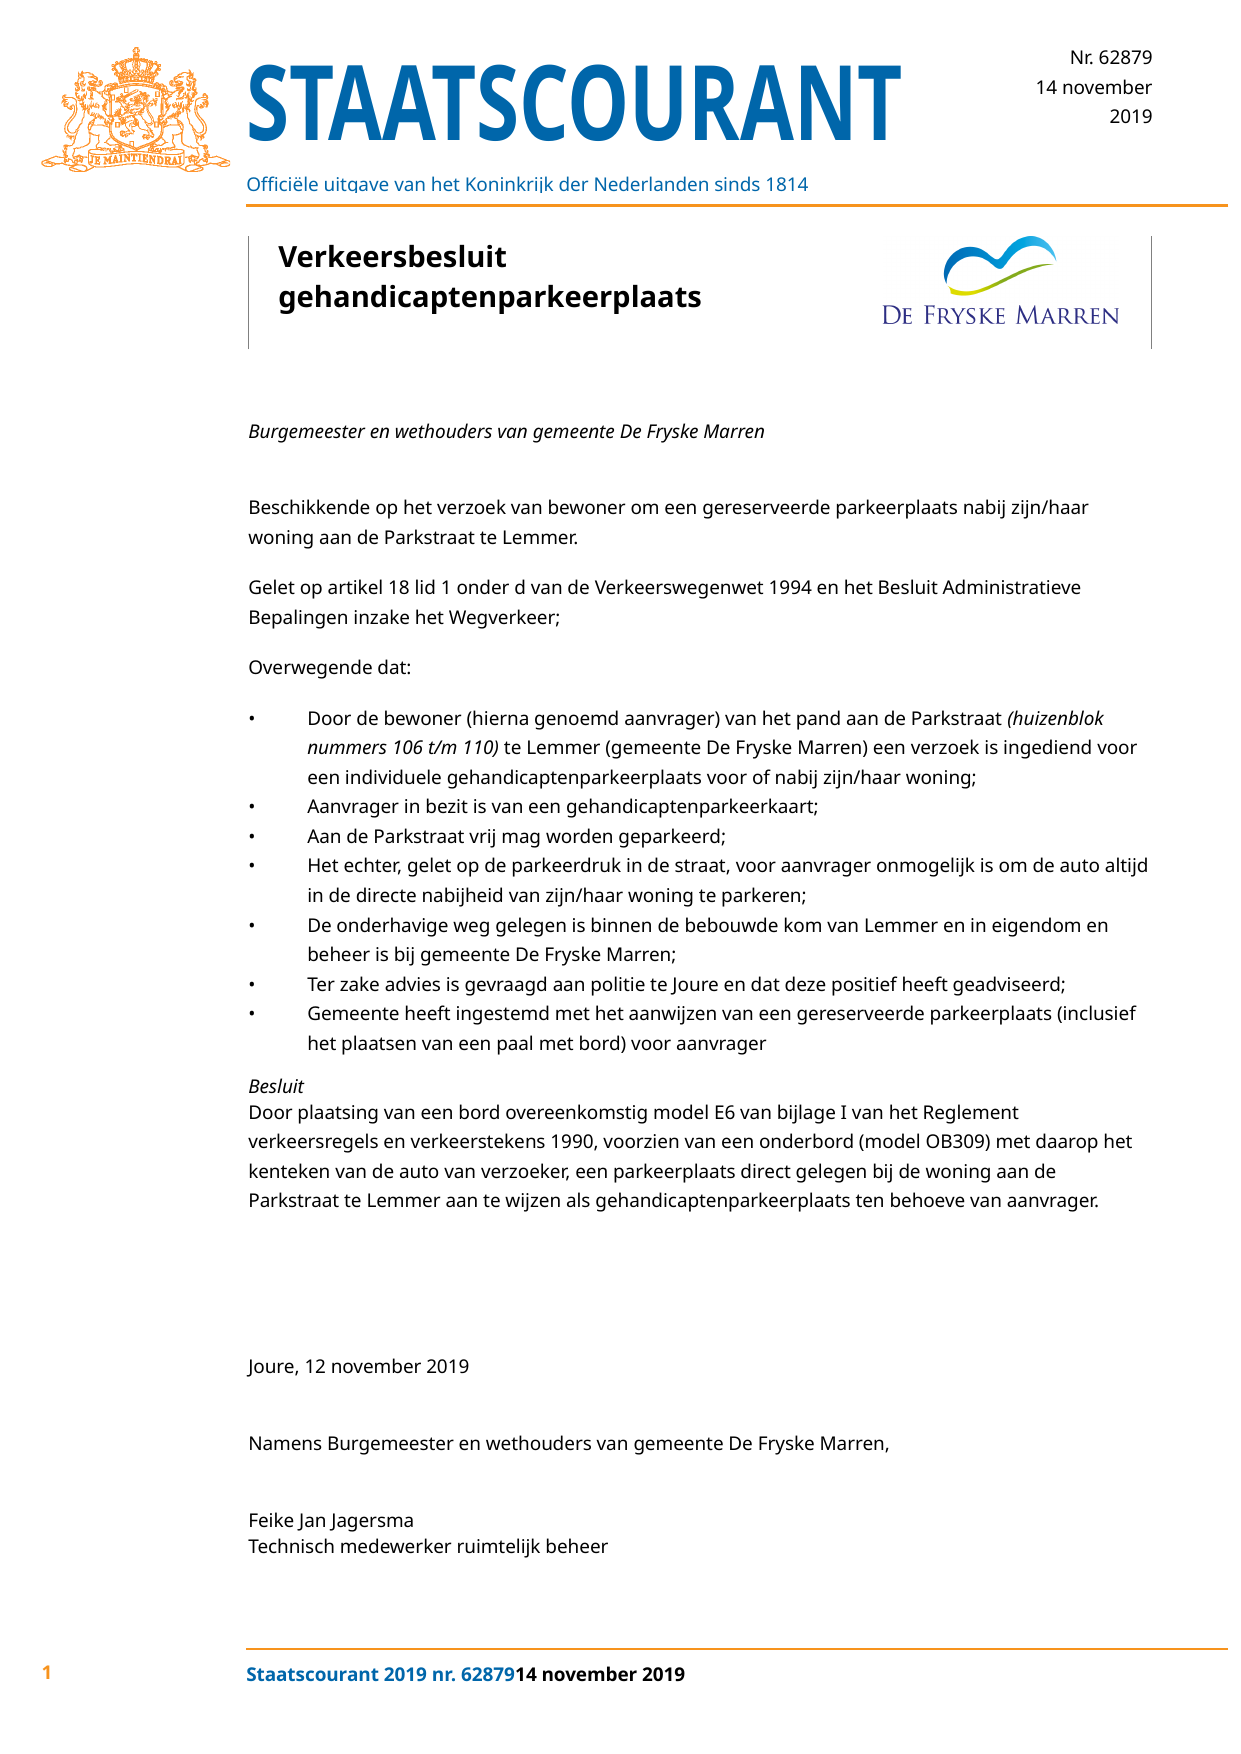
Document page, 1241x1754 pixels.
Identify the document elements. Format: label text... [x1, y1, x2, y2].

list De onderhavige weg gelegen is binnen de bebouwde kom van Lemmer en in eigendom en beheer is bij gemeente De Fryske Marren; [248, 912, 1152, 967]
table_header [850, 236, 1151, 349]
list Door de bewoner (hierna genoemd aanvrager) van het pand aan de Parkstraat (huizenblok nummers 106 t/m 110) te Lemmer (gemeente De Fryske Marren) een verzoek is ingediend voor een individuele gehandicaptenparkeerplaats voor of nabij zijn/haar woning; [248, 705, 1152, 789]
text Beschikkende op het verzoek van bewoner om een gereserveerde parkeerplaats nabij zijn/haar woning aan de Parkstraat te Lemmer. [248, 494, 1152, 549]
table_header Verkeersbesluit gehandicaptenparkeerplaats [249, 236, 850, 349]
text Feike Jan Jagersma [248, 1508, 1152, 1533]
list Gemeente heeft ingestemd met het aanwijzen van een gereserveerde parkeerplaats (inclusief het plaatsen van een paal met bord) voor aanvrager [248, 1001, 1152, 1056]
list Aan de Parkstraat vrij mag worden geparkeerd; [248, 823, 1152, 849]
text Overwegende dat: [248, 654, 1152, 680]
text Technisch medewerker ruimtelijk beheer [248, 1533, 1152, 1559]
list Het echter, gelet op de parkeerdruk in de straat, voor aanvrager onmogelijk is om de auto altijd in de directe nabijheid van zijn/haar woning te parkeren; [248, 853, 1152, 908]
list Aanvrager in bezit is van een gehandicaptenparkeerkaart; [248, 793, 1152, 819]
list Ter zake advies is gevraagd aan politie te Joure en dat deze positief heeft geadviseerd; [248, 971, 1152, 997]
text Gelet op artikel 18 lid 1 onder d van de Verkeerswegenwet 1994 en het Besluit Administratieve Bepalingen inzake het Wegverkeer; [248, 574, 1152, 629]
text Door plaatsing van een bord overeenkomstig model E6 van bijlage I van het Reglement verkeersregels en verkeerstekens 1990, voorzien van een onderbord (model OB309) met daarop het kenteken van de auto van verzoeker, een parkeerplaats direct gelegen bij de woning aan de Parkstraat te Lemmer aan te wijzen als gehandicaptenparkeerplaats ten behoeve van aanvrager. [248, 1099, 1152, 1213]
text Besluit [248, 1073, 1152, 1099]
text Burgemeester en wethouders van gemeente De Fryske Marren [248, 418, 1152, 444]
text Joure, 12 november 2019 [248, 1353, 1152, 1379]
text Namens Burgemeester en wethouders van gemeente De Fryske Marren, [248, 1431, 1152, 1456]
picture [41, 47, 231, 172]
picture [882, 236, 1119, 324]
